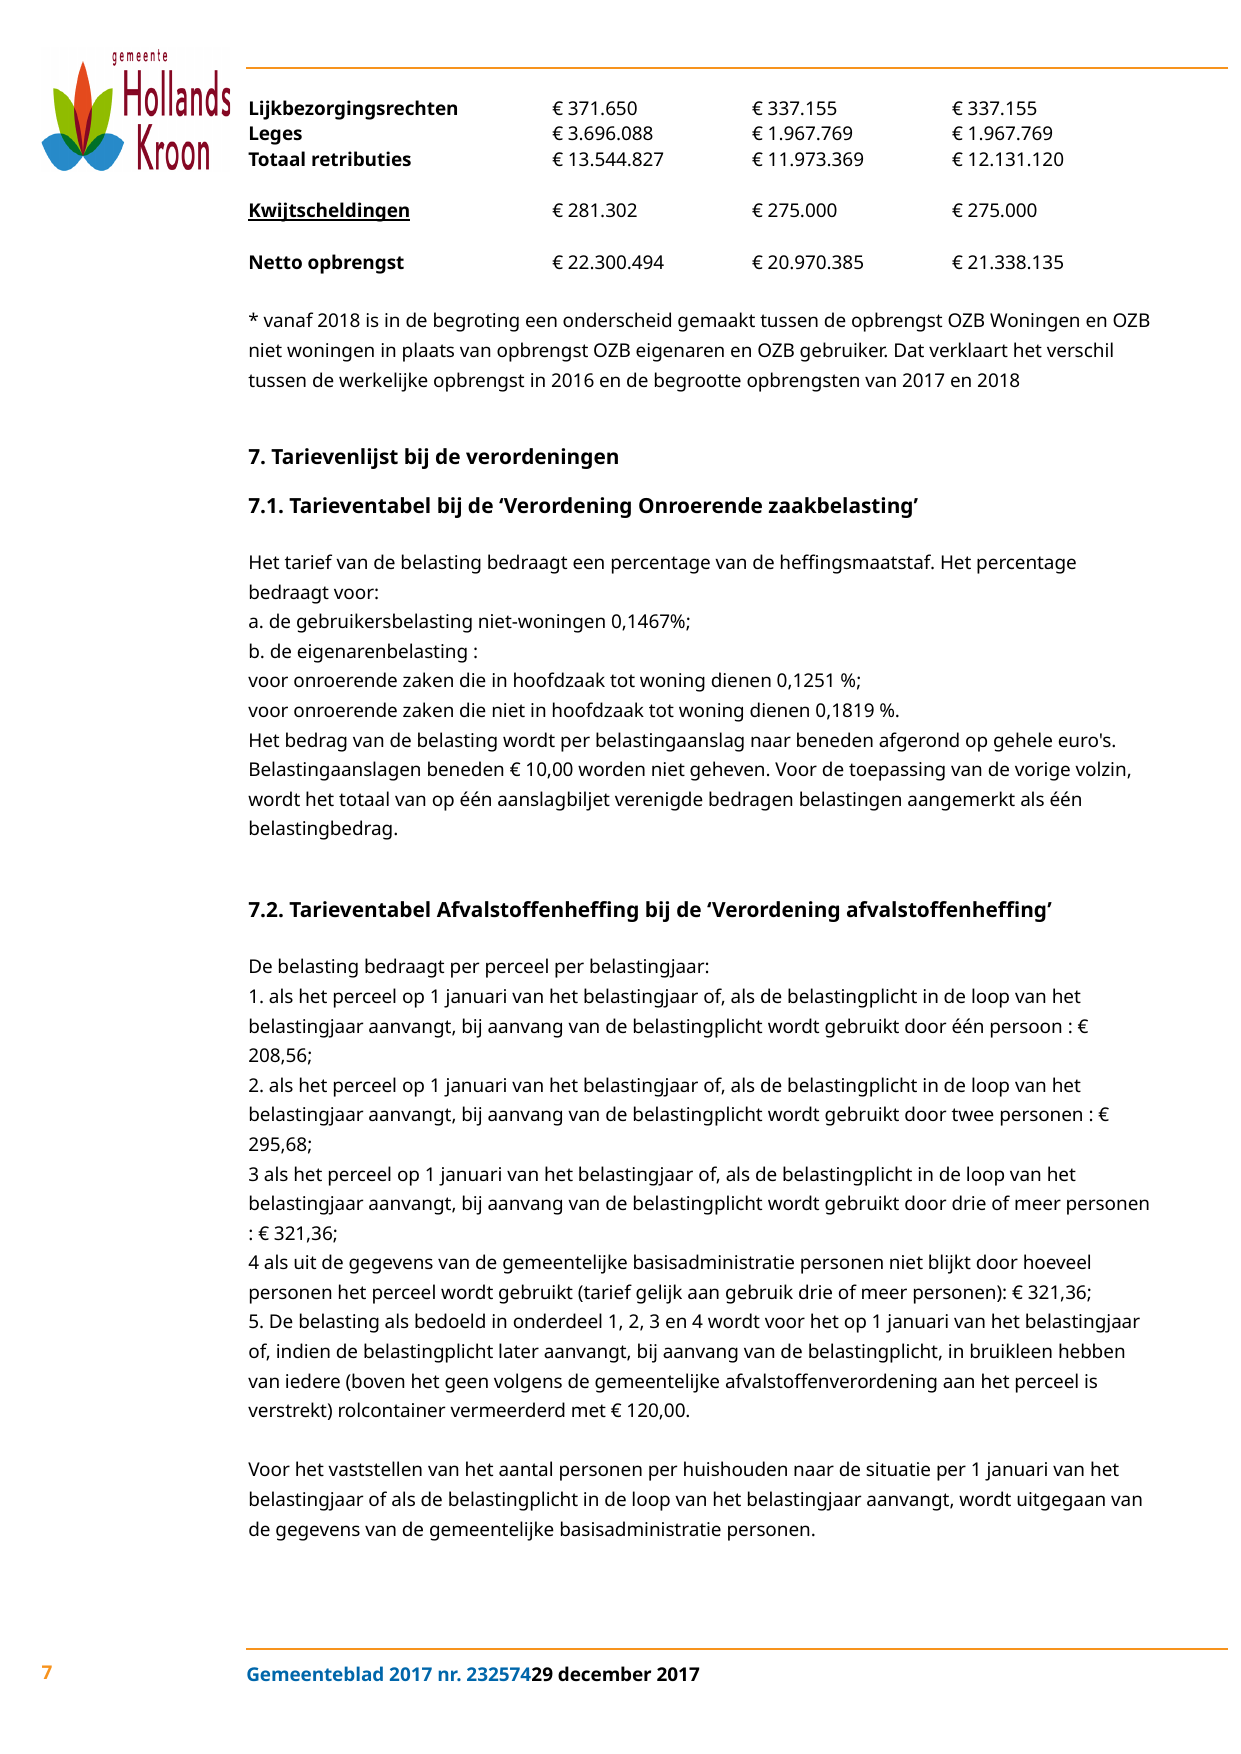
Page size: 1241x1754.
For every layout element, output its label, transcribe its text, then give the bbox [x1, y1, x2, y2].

table_cell € 11.973.369 [752, 146, 952, 172]
text 7.2. Tarieventabel Afvalstoffenheffing bij de ‘Verordening afvalstoffenheffing’ [248, 896, 1152, 924]
text 7. Tarievenlijst bij de verordeningen [248, 442, 1152, 471]
text Voor het vaststellen van het aantal personen per huishouden naar de situatie per 1 januari van het belastingjaar of als de belastingplicht in de loop van het belastingjaar aanvangt, wordt uitgegaan van de gegevens van de gemeentelijke basisadministratie personen. [248, 1457, 1152, 1541]
text 1. als het perceel op 1 januari van het belastingjaar of, als de belastingplicht in de loop van het belastingjaar aanvangt, bij aanvang van de belastingplicht wordt gebruikt door één persoon : € 208,56; [248, 983, 1152, 1068]
text Het tarief van de belasting bedraagt een percentage van de heffingsmaatstaf. Het percentage bedraagt voor: [248, 549, 1152, 605]
table_cell € 275.000 [952, 198, 1152, 223]
picture [41, 47, 231, 172]
table_cell Totaal retributies [248, 146, 552, 172]
table_cell [248, 224, 552, 249]
table_cell [952, 172, 1152, 198]
table_cell € 1.967.769 [952, 121, 1152, 146]
table_cell Lijkbezorgingsrechten [248, 95, 552, 121]
text Belastingaanslagen beneden € 10,00 worden niet geheven. Voor de toepassing van de vorige volzin, wordt het totaal van op één aanslagbiljet verenigde bedragen belastingen aangemerkt als één belastingbedrag. [248, 756, 1152, 841]
table_cell € 371.650 [552, 95, 752, 121]
text voor onroerende zaken die in hoofdzaak tot woning dienen 0,1251 %; [248, 668, 1152, 693]
table_cell € 13.544.827 [552, 146, 752, 172]
table_cell [552, 224, 752, 249]
table_cell € 275.000 [752, 198, 952, 223]
text 4 als uit de gegevens van de gemeentelijke basisadministratie personen niet blijkt door hoeveel personen het perceel wordt gebruikt (tarief gelijk aan gebruik drie of meer personen): € 321,36; [248, 1249, 1152, 1305]
table_cell [552, 172, 752, 198]
table_cell Kwijtscheldingen [248, 198, 552, 223]
table_cell € 281.302 [552, 198, 752, 223]
text b. de eigenarenbelasting : [248, 638, 1152, 664]
table_cell [752, 224, 952, 249]
text 3 als het perceel op 1 januari van het belastingjaar of, als de belastingplicht in de loop van het belastingjaar aanvangt, bij aanvang van de belastingplicht wordt gebruikt door drie of meer personen : € 321,36; [248, 1161, 1152, 1246]
table_cell Leges [248, 121, 552, 146]
table_cell € 3.696.088 [552, 121, 752, 146]
text * vanaf 2018 is in de begroting een onderscheid gemaakt tussen de opbrengst OZB Woningen en OZB niet woningen in plaats van opbrengst OZB eigenaren en OZB gebruiker. Dat verklaart het verschil tussen de werkelijke opbrengst in 2016 en de begrootte opbrengsten van 2017 en 2018 [248, 308, 1152, 393]
table_cell € 21.338.135 [952, 249, 1152, 275]
table_cell € 337.155 [752, 95, 952, 121]
text 2. als het perceel op 1 januari van het belastingjaar of, als de belastingplicht in de loop van het belastingjaar aanvangt, bij aanvang van de belastingplicht wordt gebruikt door twee personen : € 295,68; [248, 1072, 1152, 1157]
table_cell € 337.155 [952, 95, 1152, 121]
text 5. De belasting als bedoeld in onderdeel 1, 2, 3 en 4 wordt voor het op 1 januari van het belastingjaar of, indien de belastingplicht later aanvangt, bij aanvang van de belastingplicht, in bruikleen hebben van iedere (boven het geen volgens de gemeentelijke afvalstoffenverordening aan het perceel is verstrekt) rolcontainer vermeerderd met € 120,00. [248, 1309, 1152, 1423]
text 7.1. Tarieventabel bij de ‘Verordening Onroerende zaakbelasting’ [248, 491, 1152, 520]
text voor onroerende zaken die niet in hoofdzaak tot woning dienen 0,1819 %. [248, 697, 1152, 723]
text De belasting bedraagt per perceel per belastingjaar: [248, 954, 1152, 979]
table_cell € 22.300.494 [552, 249, 752, 275]
table_cell [952, 224, 1152, 249]
text a. de gebruikersbelasting niet-woningen 0,1467%; [248, 608, 1152, 634]
table_cell € 1.967.769 [752, 121, 952, 146]
table_cell [248, 172, 552, 198]
text Het bedrag van de belasting wordt per belastingaanslag naar beneden afgerond op gehele euro's. [248, 727, 1152, 753]
table_cell € 20.970.385 [752, 249, 952, 275]
table_cell Netto opbrengst [248, 249, 552, 275]
table_cell [752, 172, 952, 198]
table_cell € 12.131.120 [952, 146, 1152, 172]
